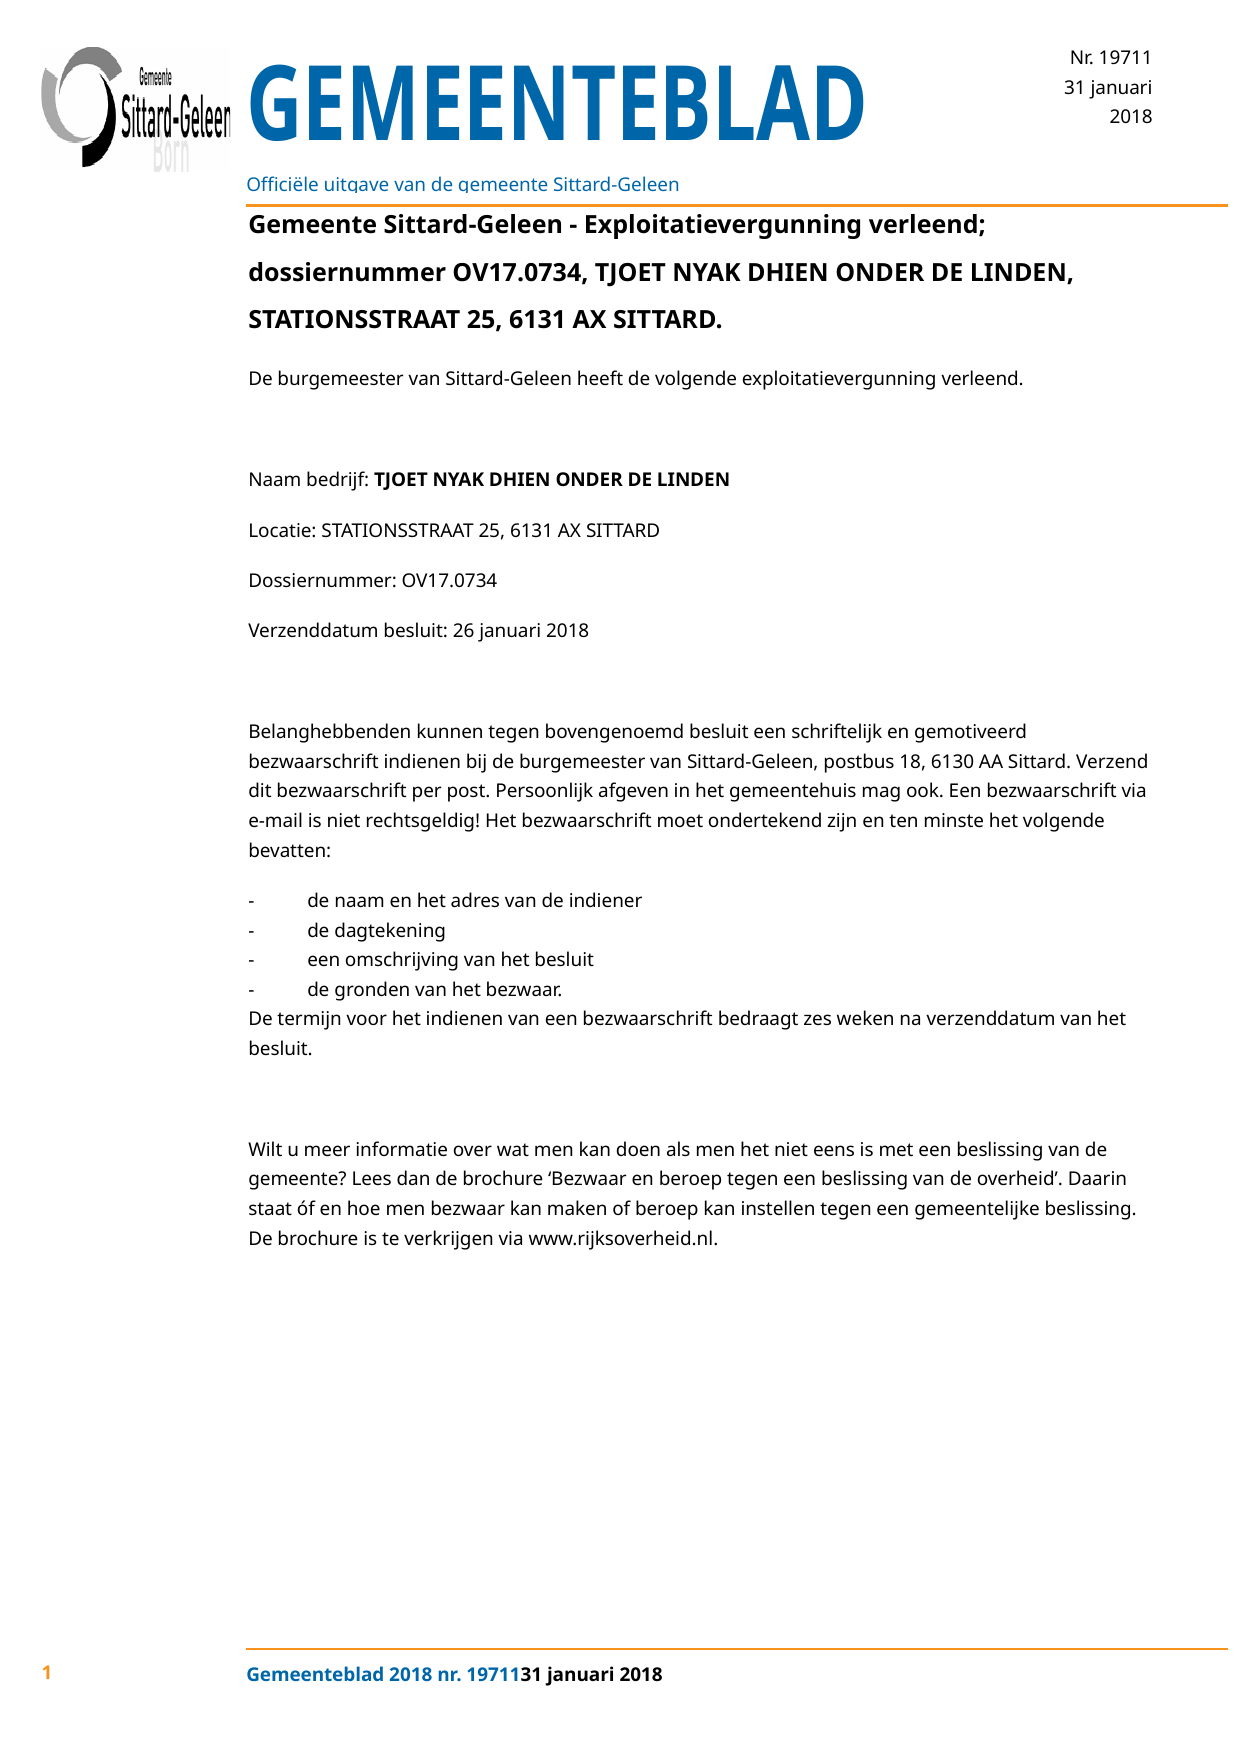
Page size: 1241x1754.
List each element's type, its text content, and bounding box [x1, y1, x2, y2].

picture [41, 47, 231, 172]
text Belanghebbenden kunnen tegen bovengenoemd besluit een schriftelijk en gemotiveerd bezwaarschrift indienen bij de burgemeester van Sittard-Geleen, postbus 18, 6130 AA Sittard. Verzend dit bezwaarschrift per post. Persoonlijk afgeven in het gemeentehuis mag ook. Een bezwaarschrift via e-mail is niet rechtsgeldig! Het bezwaarschrift moet ondertekend zijn en ten minste het volgende bevatten: [248, 718, 1152, 862]
list de gronden van het bezwaar. [248, 976, 1152, 1002]
text Gemeente Sittard-Geleen - Exploitatievergunning verleend; dossiernummer OV17.0734, TJOET NYAK DHIEN ONDER DE LINDEN, STATIONSSTRAAT 25, 6131 AX SITTARD. [248, 207, 1152, 336]
text Wilt u meer informatie over wat men kan doen als men het niet eens is met een beslissing van de gemeente? Lees dan de brochure ‘Bezwaar en beroep tegen een beslissing van de overheid’. Daarin staat óf en hoe men bezwaar kan maken of beroep kan instellen tegen een gemeentelijke beslissing. De brochure is te verkrijgen via www.rijksoverheid.nl. [248, 1136, 1152, 1250]
text De burgemeester van Sittard-Geleen heeft de volgende exploitatievergunning verleend. [248, 366, 1152, 391]
text Naam bedrijf: TJOET NYAK DHIEN ONDER DE LINDEN [248, 466, 1152, 492]
list de naam en het adres van de indiener [248, 887, 1152, 913]
text Verzenddatum besluit: 26 januari 2018 [248, 618, 1152, 643]
text Dossiernummer: OV17.0734 [248, 567, 1152, 593]
list een omschrijving van het besluit [248, 946, 1152, 972]
text Locatie: STATIONSSTRAAT 25, 6131 AX SITTARD [248, 517, 1152, 542]
list de dagtekening [248, 917, 1152, 942]
text De termijn voor het indienen van een bezwaarschrift bedraagt zes weken na verzenddatum van het besluit. [248, 1006, 1152, 1061]
